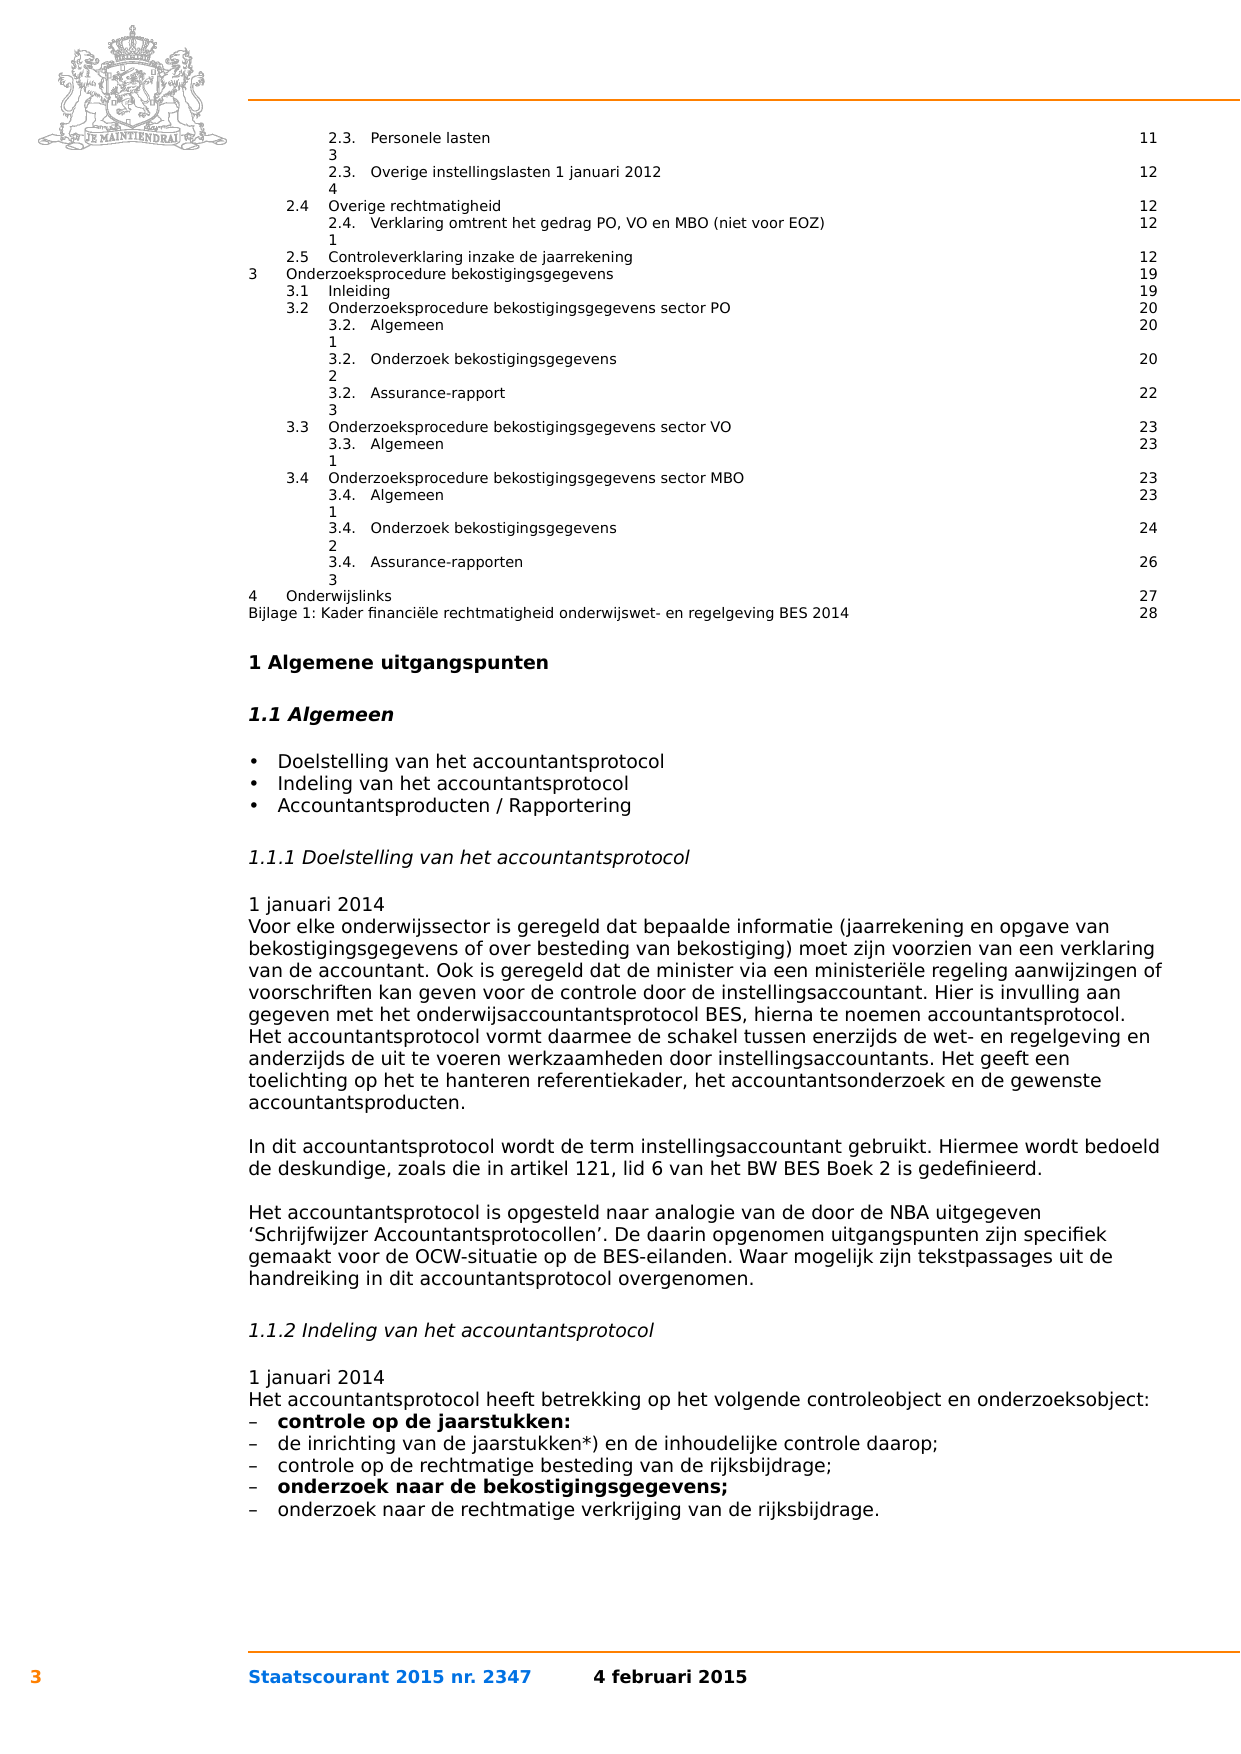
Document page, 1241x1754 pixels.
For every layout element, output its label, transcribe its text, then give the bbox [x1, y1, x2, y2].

table_cell [280, 215, 322, 249]
text 1 januari 2014 [248, 1367, 1163, 1388]
table_cell [280, 130, 322, 164]
text • Indeling van het accountantsprotocol [248, 773, 1163, 795]
table_cell Onderzoek bekostigingsgegevens [365, 351, 1132, 384]
table_cell 2.3.3 [322, 130, 364, 164]
table_cell 3.4.1 [322, 486, 364, 520]
table_cell 3.2.3 [322, 385, 364, 418]
table_cell Overige instellingslasten 1 januari 2012 [365, 164, 1132, 198]
table_cell Assurance-rapport [365, 385, 1132, 418]
table_cell 3.3 [280, 419, 322, 436]
table_cell 3.4 [280, 470, 322, 486]
table_cell [248, 130, 280, 164]
table_cell [248, 351, 280, 384]
table_cell 19 [1132, 266, 1163, 283]
table_cell [248, 300, 280, 317]
table_cell 23 [1132, 486, 1163, 520]
table_cell [280, 164, 322, 198]
table_cell Onderzoeksprocedure bekostigingsgegevens sector MBO [322, 470, 1132, 486]
table_cell Assurance-rapporten [365, 554, 1132, 588]
table_cell Bijlage 1: Kader financiële rechtmatigheid onderwijswet- en regelgeving BES 2014 [248, 605, 1132, 622]
table_cell 4 [248, 588, 280, 605]
table_cell [248, 198, 280, 215]
table_cell 20 [1132, 300, 1163, 317]
table_cell Algemeen [365, 436, 1132, 469]
table_cell [248, 283, 280, 300]
subtitle 1.1 Algemeen [248, 704, 1163, 726]
table_cell [280, 520, 322, 554]
table_cell 2.3.4 [322, 164, 364, 198]
table_cell Onderzoeksprocedure bekostigingsgegevens [280, 266, 1132, 283]
table_cell [248, 436, 280, 469]
table_cell Personele lasten [365, 130, 1132, 164]
table_cell [248, 385, 280, 418]
table_cell [280, 486, 322, 520]
table_cell 20 [1132, 317, 1163, 351]
table_cell 20 [1132, 351, 1163, 384]
text – controle op de jaarstukken: [248, 1411, 1163, 1432]
table_cell 2.4.1 [322, 215, 364, 249]
text In dit accountantsprotocol wordt de term instellingsaccountant gebruikt. Hiermee wordt bedoeld de deskundige, zoals die in artikel 121, lid 6 van het BW BES Boek 2 is gedefinieerd. [248, 1136, 1163, 1180]
table_cell [280, 351, 322, 384]
table_cell Onderzoek bekostigingsgegevens [365, 520, 1132, 554]
table_cell 12 [1132, 164, 1163, 198]
table_cell [248, 249, 280, 266]
text – de inrichting van de jaarstukken*) en de inhoudelijke controle daarop; [248, 1432, 1163, 1454]
text • Doelstelling van het accountantsprotocol [248, 751, 1163, 773]
table_cell Onderzoeksprocedure bekostigingsgegevens sector VO [322, 419, 1132, 436]
subtitle 1 Algemene uitgangspunten [248, 652, 1163, 674]
picture [38, 25, 227, 150]
table_cell 3.1 [280, 283, 322, 300]
table_cell 2.5 [280, 249, 322, 266]
table_cell 12 [1132, 249, 1163, 266]
table_cell 19 [1132, 283, 1163, 300]
table_cell 3.2.1 [322, 317, 364, 351]
table_cell 23 [1132, 470, 1163, 486]
text – onderzoek naar de bekostigingsgegevens; [248, 1476, 1163, 1498]
table_cell [248, 215, 280, 249]
table_cell 28 [1132, 605, 1163, 622]
table_cell 23 [1132, 436, 1163, 469]
table_cell 3.2.2 [322, 351, 364, 384]
table_cell [248, 520, 280, 554]
table_cell [248, 470, 280, 486]
table_cell [248, 554, 280, 588]
table_cell 12 [1132, 215, 1163, 249]
subtitle 1.1.2 Indeling van het accountantsprotocol [248, 1319, 1163, 1342]
table_cell [248, 486, 280, 520]
table_cell 3 [248, 266, 280, 283]
table_cell 3.3.1 [322, 436, 364, 469]
table_cell [248, 419, 280, 436]
table_cell [280, 317, 322, 351]
text Het accountantsprotocol heeft betrekking op het volgende controleobject en onderzoeksobject: [248, 1388, 1163, 1411]
text 1 januari 2014 [248, 894, 1163, 916]
table_cell 12 [1132, 198, 1163, 215]
table_cell Controleverklaring inzake de jaarrekening [322, 249, 1132, 266]
table_cell 22 [1132, 385, 1163, 418]
table_cell [280, 554, 322, 588]
table_cell 23 [1132, 419, 1163, 436]
table_cell Overige rechtmatigheid [322, 198, 1132, 215]
table_cell 2.4 [280, 198, 322, 215]
table_cell 26 [1132, 554, 1163, 588]
text – onderzoek naar de rechtmatige verkrijging van de rijksbijdrage. [248, 1498, 1163, 1520]
table_cell [280, 436, 322, 469]
table_cell 3.4.2 [322, 520, 364, 554]
table_cell Algemeen [365, 486, 1132, 520]
table_cell 24 [1132, 520, 1163, 554]
table_cell Onderzoeksprocedure bekostigingsgegevens sector PO [322, 300, 1132, 317]
table_cell [280, 385, 322, 418]
table_cell 11 [1132, 130, 1163, 164]
text Het accountantsprotocol is opgesteld naar analogie van de door de NBA uitgegeven ‘Schrijfwijzer Accountantsprotocollen’. De daarin opgenomen uitgangspunten zijn specifiek gemaakt voor de OCW-situatie op de BES-eilanden. Waar mogelijk zijn tekstpassages uit de handreiking in dit accountantsprotocol overgenomen. [248, 1202, 1163, 1289]
table_cell Verklaring omtrent het gedrag PO, VO en MBO (niet voor EOZ) [365, 215, 1132, 249]
table_cell 27 [1132, 588, 1163, 605]
subtitle 1.1.1 Doelstelling van het accountantsprotocol [248, 847, 1163, 869]
text – controle op de rechtmatige besteding van de rijksbijdrage; [248, 1454, 1163, 1476]
table_cell [248, 164, 280, 198]
text Voor elke onderwijssector is geregeld dat bepaalde informatie (jaarrekening en opgave van bekostigingsgegevens of over besteding van bekostiging) moet zijn voorzien van een verklaring van de accountant. Ook is geregeld dat de minister via een ministeriële regeling aanwijzingen of voorschriften kan geven voor de controle door de instellingsaccountant. Hier is invulling aan gegeven met het onderwijsaccountantsprotocol BES, hierna te noemen accountantsprotocol. Het accountantsprotocol vormt daarmee de schakel tussen enerzijds de wet- en regelgeving en anderzijds de uit te voeren werkzaamheden door instellingsaccountants. Het geeft een toelichting op het te hanteren referentiekader, het accountantsonderzoek en de gewenste accountantsproducten. [248, 916, 1163, 1114]
table_cell Inleiding [322, 283, 1132, 300]
table_cell [248, 317, 280, 351]
table_cell 3.4.3 [322, 554, 364, 588]
table_cell Onderwijslinks [280, 588, 1132, 605]
table_cell 3.2 [280, 300, 322, 317]
text • Accountantsproducten / Rapportering [248, 795, 1163, 817]
table_cell Algemeen [365, 317, 1132, 351]
